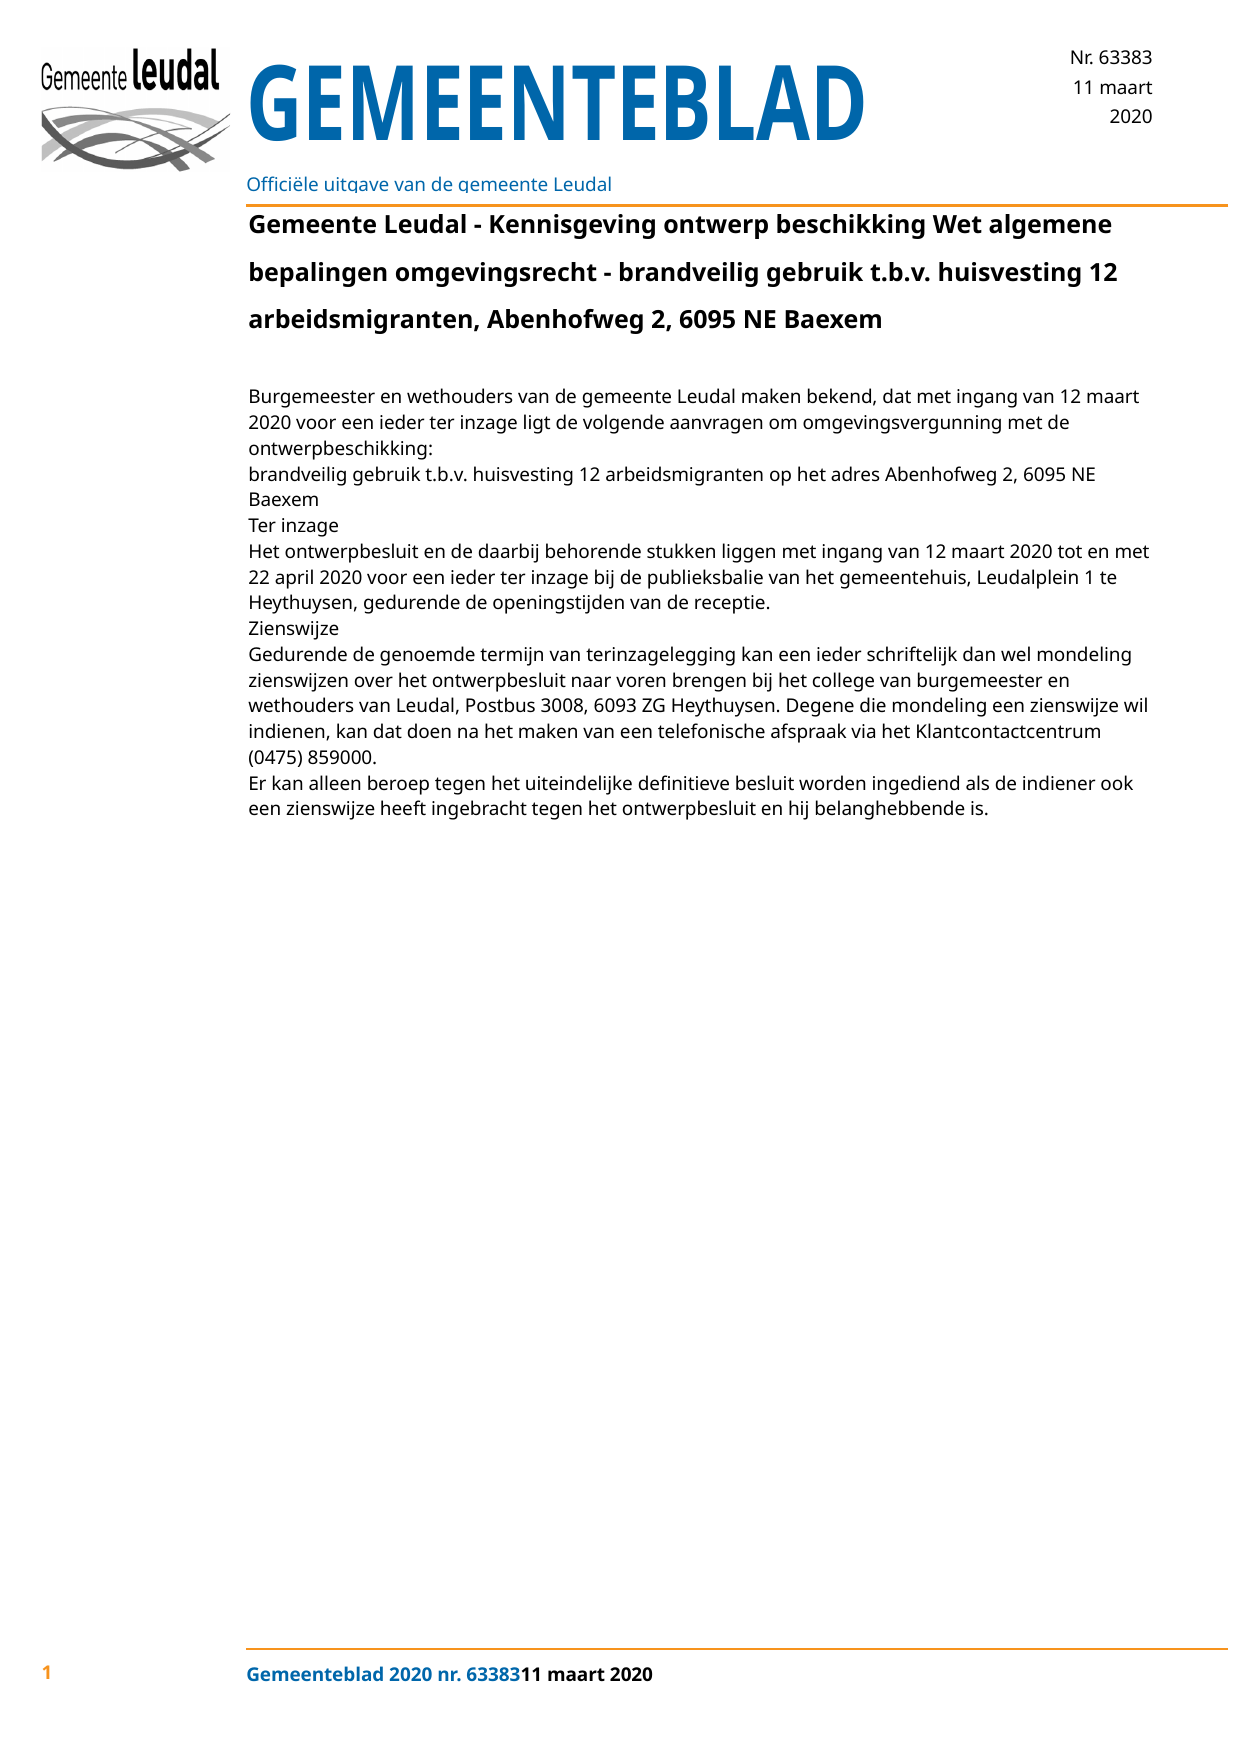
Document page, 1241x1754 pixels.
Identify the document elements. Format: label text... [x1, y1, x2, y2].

text brandveilig gebruik t.b.v. huisvesting 12 arbeidsmigranten op het adres Abenhofweg 2, 6095 NE Baexem [248, 461, 1152, 512]
picture [41, 47, 231, 172]
text Het ontwerpbesluit en de daarbij behorende stukken liggen met ingang van 12 maart 2020 tot en met 22 april 2020 voor een ieder ter inzage bij de publieksbalie van het gemeentehuis, Leudalplein 1 te Heythuysen, gedurende de openingstijden van de receptie. [248, 538, 1152, 615]
text Er kan alleen beroep tegen het uiteindelijke definitieve besluit worden ingediend als de indiener ook een zienswijze heeft ingebracht tegen het ontwerpbesluit en hij belanghebbende is. [248, 770, 1152, 821]
text Gedurende de genoemde termijn van terinzagelegging kan een ieder schriftelijk dan wel mondeling zienswijzen over het ontwerpbesluit naar voren brengen bij het college van burgemeester en wethouders van Leudal, Postbus 3008, 6093 ZG Heythuysen. Degene die mondeling een zienswijze wil indienen, kan dat doen na het maken van een telefonische afspraak via het Klantcontactcentrum (0475) 859000. [248, 641, 1152, 770]
text Gemeente Leudal - Kennisgeving ontwerp beschikking Wet algemene bepalingen omgevingsrecht - brandveilig gebruik t.b.v. huisvesting 12 arbeidsmigranten, Abenhofweg 2, 6095 NE Baexem [248, 207, 1152, 336]
text Zienswijze [248, 615, 1152, 641]
text Burgemeester en wethouders van de gemeente Leudal maken bekend, dat met ingang van 12 maart 2020 voor een ieder ter inzage ligt de volgende aanvragen om omgevingsvergunning met de ontwerpbeschikking: [248, 384, 1152, 461]
text Ter inzage [248, 512, 1152, 538]
